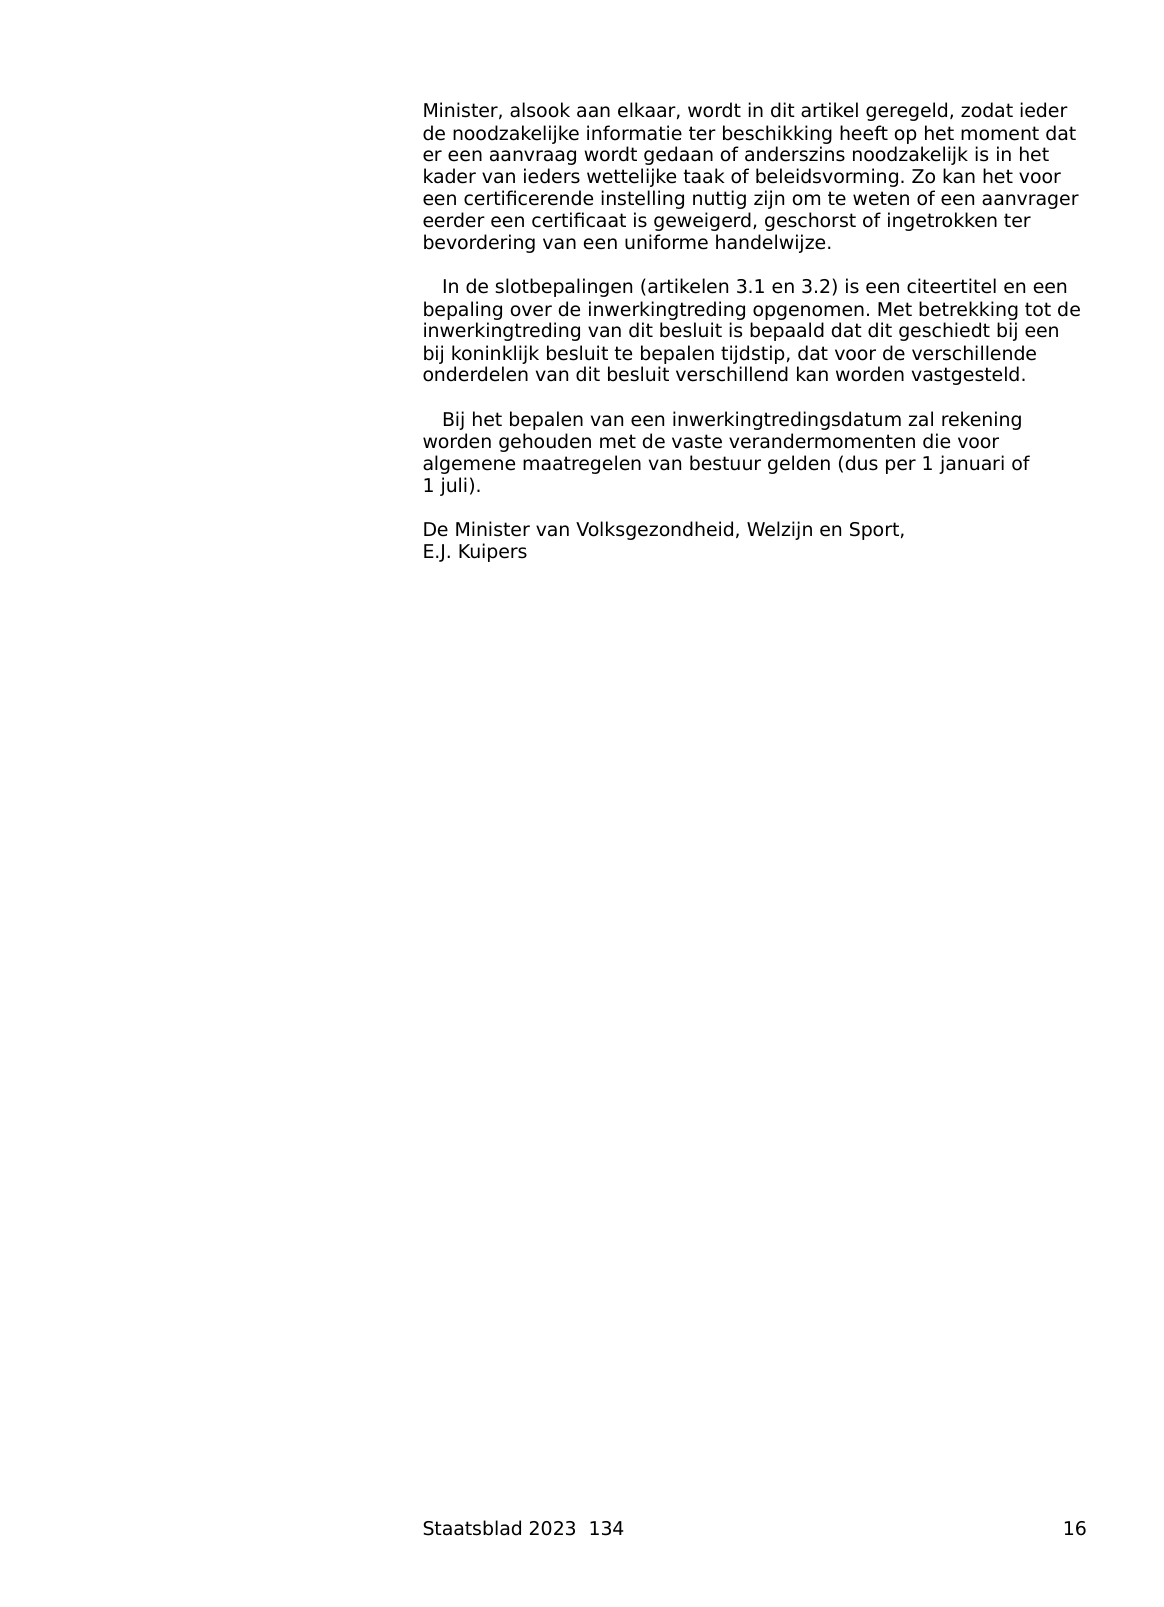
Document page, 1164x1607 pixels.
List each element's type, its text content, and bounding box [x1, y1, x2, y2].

text In de slotbepalingen (artikelen 3.1 en 3.2) is een citeertitel en een bepaling over de inwerkingtreding opgenomen. Met betrekking tot de inwerkingtreding van dit besluit is bepaald dat dit geschiedt bij een bij koninklijk besluit te bepalen tijdstip, dat voor de verschillende onderdelen van dit besluit verschillend kan worden vastgesteld. [422, 276, 1087, 386]
text Bij het bepalen van een inwerkingtredingsdatum zal rekening worden gehouden met de vaste verandermomenten die voor algemene maatregelen van bestuur gelden (dus per 1 januari of 1 juli). [422, 408, 1087, 496]
text Minister, alsook aan elkaar, wordt in dit artikel geregeld, zodat ieder de noodzakelijke informatie ter beschikking heeft op het moment dat er een aanvraag wordt gedaan of anderszins noodzakelijk is in het kader van ieders wettelijke taak of beleidsvorming. Zo kan het voor een certificerende instelling nuttig zijn om te weten of een aanvrager eerder een certificaat is geweigerd, geschorst of ingetrokken ter bevordering van een uniforme handelwijze. [422, 100, 1087, 254]
text De Minister van Volksgezondheid, Welzijn en Sport, E.J. Kuipers [422, 519, 1087, 563]
